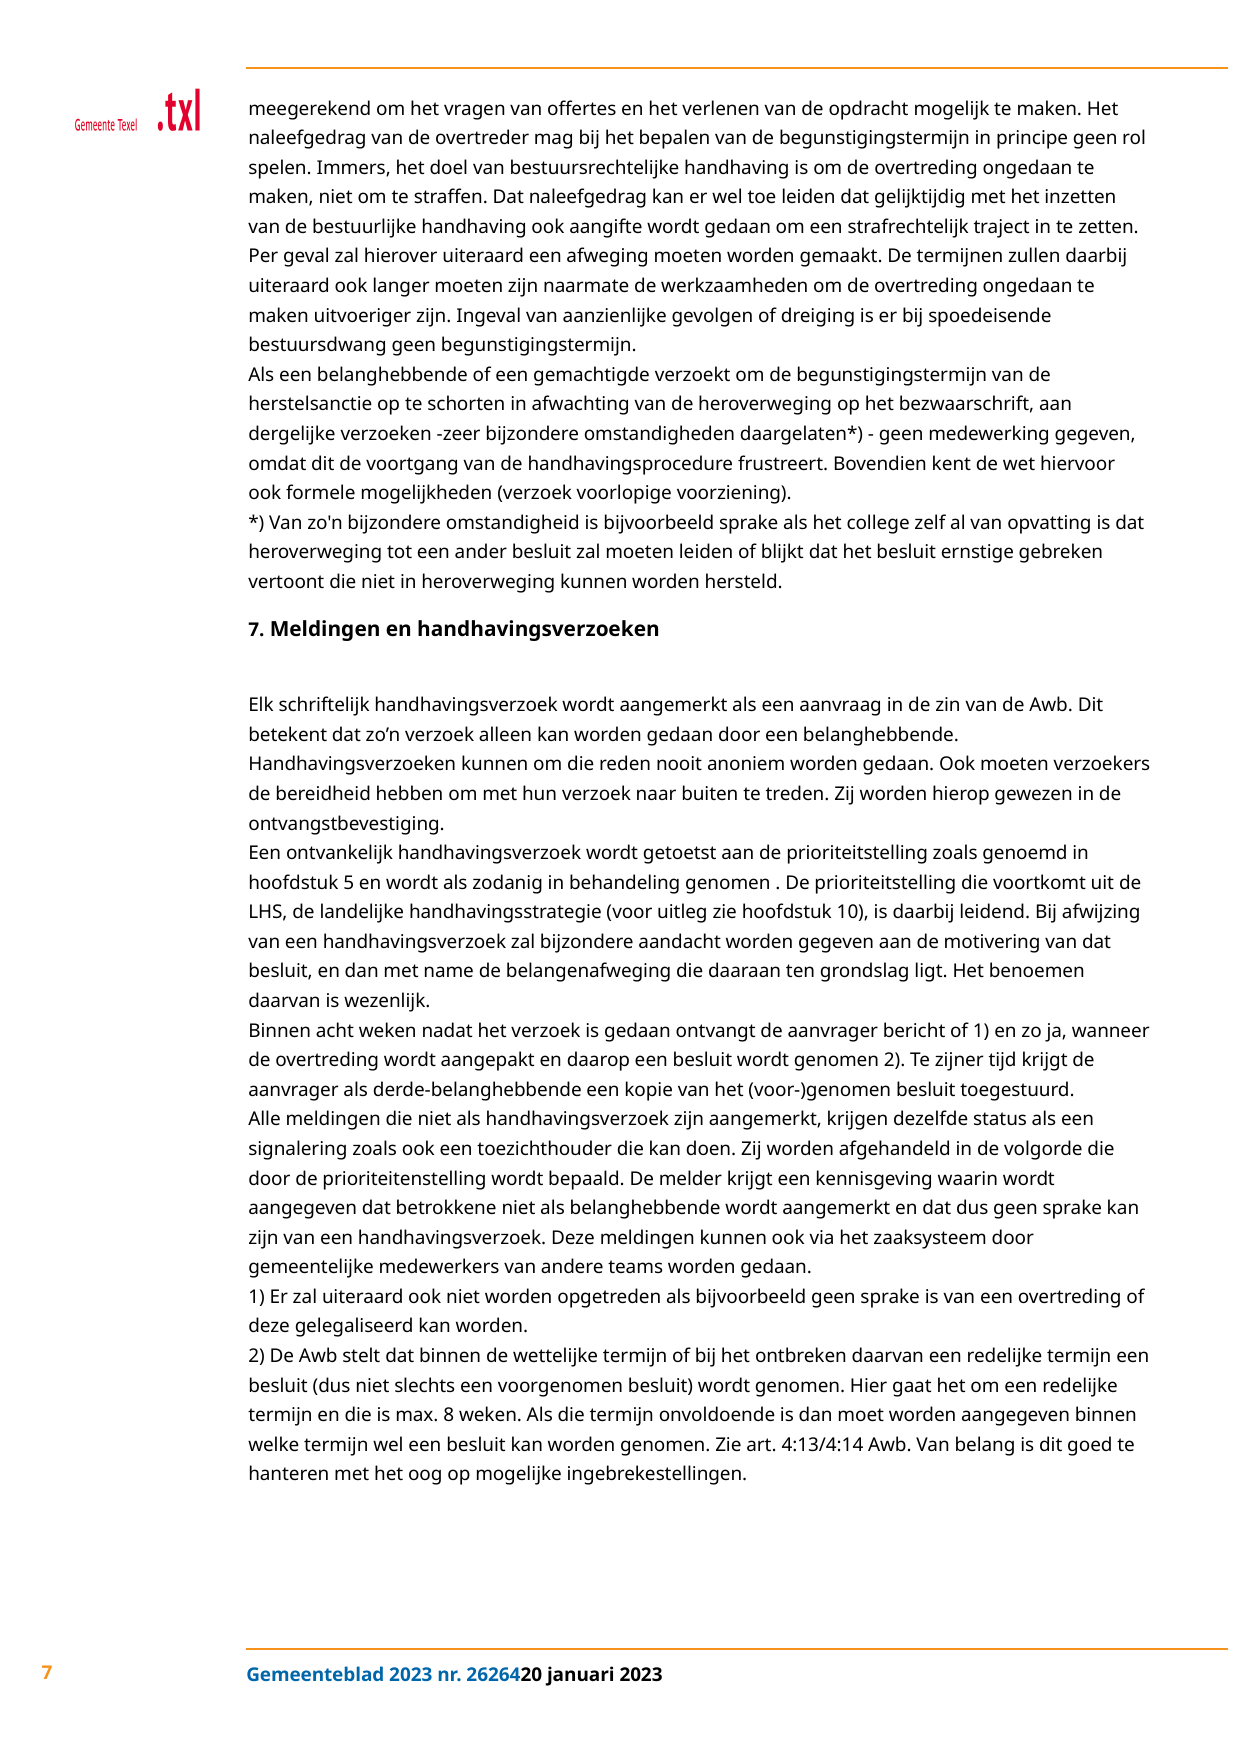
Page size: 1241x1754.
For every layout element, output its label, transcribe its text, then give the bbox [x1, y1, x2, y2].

text Binnen acht weken nadat het verzoek is gedaan ontvangt de aanvrager bericht of 1) en zo ja, wanneer de overtreding wordt aangepakt en daarop een besluit wordt genomen 2). Te zijner tijd krijgt de aanvrager als derde-belanghebbende een kopie van het (voor-)genomen besluit toegestuurd. [248, 1017, 1152, 1102]
text Elk schriftelijk handhavingsverzoek wordt aangemerkt als een aanvraag in de zin van de Awb. Dit betekent dat zo’n verzoek alleen kan worden gedaan door een belanghebbende. Handhavingsverzoeken kunnen om die reden nooit anoniem worden gedaan. Ook moeten verzoekers de bereidheid hebben om met hun verzoek naar buiten te treden. Zij worden hierop gewezen in de ontvangstbevestiging. [248, 691, 1152, 836]
text 2) De Awb stelt dat binnen de wettelijke termijn of bij het ontbreken daarvan een redelijke termijn een besluit (dus niet slechts een voorgenomen besluit) wordt genomen. Hier gaat het om een redelijke termijn en die is max. 8 weken. Als die termijn onvoldoende is dan moet worden aangegeven binnen welke termijn wel een besluit kan worden genomen. Zie art. 4:13/4:14 Awb. Van belang is dit goed te hanteren met het oog op mogelijke ingebrekestellingen. [248, 1342, 1152, 1486]
text 7. Meldingen en handhavingsverzoeken [248, 614, 1152, 642]
text meegerekend om het vragen van offertes en het verlenen van de opdracht mogelijk te maken. Het naleefgedrag van de overtreder mag bij het bepalen van de begunstigingstermijn in principe geen rol spelen. Immers, het doel van bestuursrechtelijke handhaving is om de overtreding ongedaan te maken, niet om te straffen. Dat naleefgedrag kan er wel toe leiden dat gelijktijdig met het inzetten van de bestuurlijke handhaving ook aangifte wordt gedaan om een strafrechtelijk traject in te zetten. [248, 95, 1152, 239]
text Als een belanghebbende of een gemachtigde verzoekt om de begunstigingstermijn van de herstelsanctie op te schorten in afwachting van de heroverweging op het bezwaarschrift, aan dergelijke verzoeken -zeer bijzondere omstandigheden daargelaten*) - geen medewerking gegeven, omdat dit de voortgang van de handhavingsprocedure frustreert. Bovendien kent de wet hiervoor ook formele mogelijkheden (verzoek voorlopige voorziening). [248, 361, 1152, 505]
text Alle meldingen die niet als handhavingsverzoek zijn aangemerkt, krijgen dezelfde status als een signalering zoals ook een toezichthouder die kan doen. Zij worden afgehandeld in de volgorde die door de prioriteitenstelling wordt bepaald. De melder krijgt een kennisgeving waarin wordt aangegeven dat betrokkene niet als belanghebbende wordt aangemerkt en dat dus geen sprake kan zijn van een handhavingsverzoek. Deze meldingen kunnen ook via het zaaksysteem door gemeentelijke medewerkers van andere teams worden gedaan. [248, 1106, 1152, 1279]
text Een ontvankelijk handhavingsverzoek wordt getoetst aan de prioriteitstelling zoals genoemd in hoofdstuk 5 en wordt als zodanig in behandeling genomen . De prioriteitstelling die voortkomt uit de LHS, de landelijke handhavingsstrategie (voor uitleg zie hoofdstuk 10), is daarbij leidend. Bij afwijzing van een handhavingsverzoek zal bijzondere aandacht worden gegeven aan de motivering van dat besluit, en dan met name de belangenafweging die daaraan ten grondslag ligt. Het benoemen daarvan is wezenlijk. [248, 839, 1152, 1013]
picture [41, 47, 231, 172]
text Per geval zal hierover uiteraard een afweging moeten worden gemaakt. De termijnen zullen daarbij uiteraard ook langer moeten zijn naarmate de werkzaamheden om de overtreding ongedaan te maken uitvoeriger zijn. Ingeval van aanzienlijke gevolgen of dreiging is er bij spoedeisende bestuursdwang geen begunstigingstermijn. [248, 243, 1152, 357]
text *) Van zo'n bijzondere omstandigheid is bijvoorbeeld sprake als het college zelf al van opvatting is dat heroverweging tot een ander besluit zal moeten leiden of blijkt dat het besluit ernstige gebreken vertoont die niet in heroverweging kunnen worden hersteld. [248, 509, 1152, 594]
text 1) Er zal uiteraard ook niet worden opgetreden als bijvoorbeeld geen sprake is van een overtreding of deze gelegaliseerd kan worden. [248, 1283, 1152, 1338]
